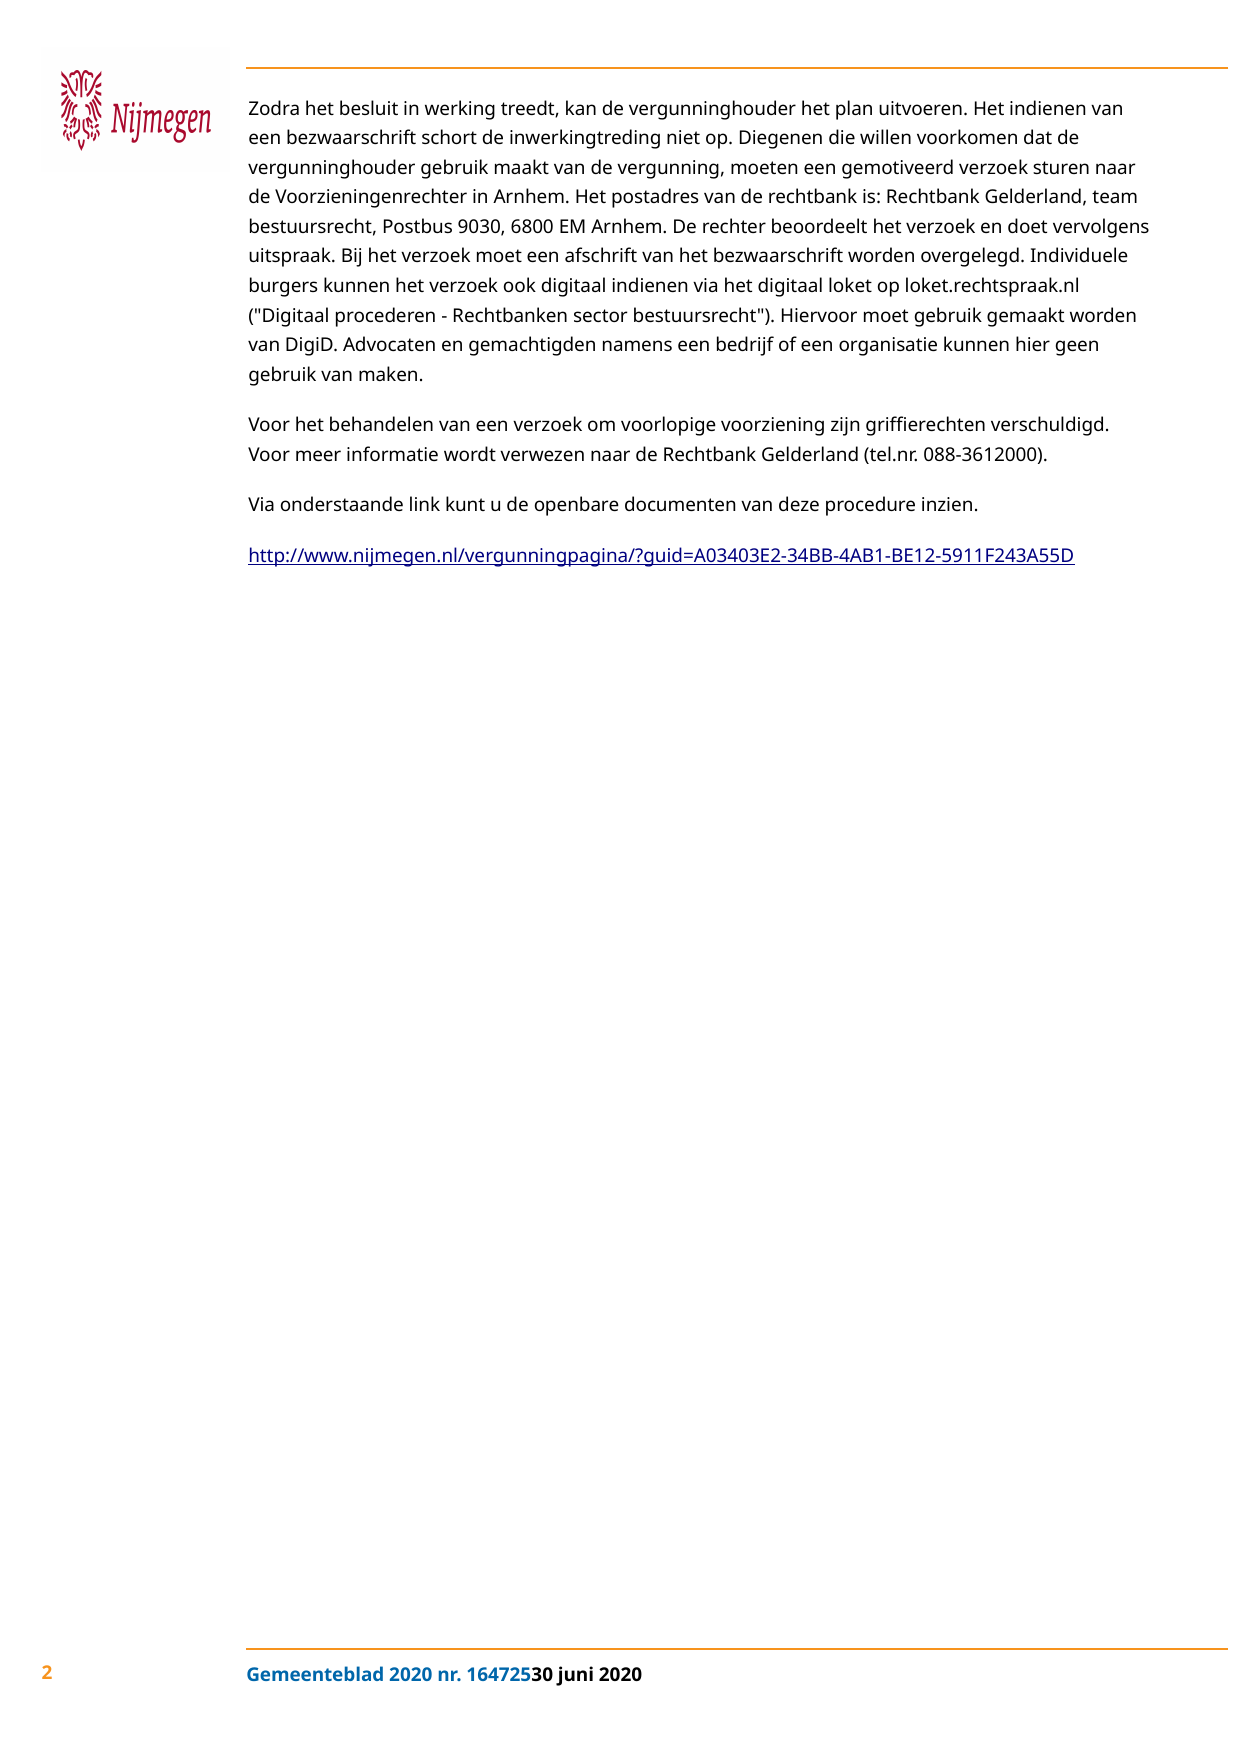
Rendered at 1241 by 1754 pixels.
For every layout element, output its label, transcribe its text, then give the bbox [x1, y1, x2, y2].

picture [41, 47, 231, 172]
text Via onderstaande link kunt u de openbare documenten van deze procedure inzien. [248, 491, 1152, 517]
text Voor het behandelen van een verzoek om voorlopige voorziening zijn griffierechten verschuldigd. Voor meer informatie wordt verwezen naar de Rechtbank Gelderland (tel.nr. 088-3612000). [248, 411, 1152, 467]
text Zodra het besluit in werking treedt, kan de vergunninghouder het plan uitvoeren. Het indienen van een bezwaarschrift schort de inwerkingtreding niet op. Diegenen die willen voorkomen dat de vergunninghouder gebruik maakt van de vergunning, moeten een gemotiveerd verzoek sturen naar de Voorzieningenrechter in Arnhem. Het postadres van de rechtbank is: Rechtbank Gelderland, team bestuursrecht, Postbus 9030, 6800 EM Arnhem. De rechter beoordeelt het verzoek en doet vervolgens uitspraak. Bij het verzoek moet een afschrift van het bezwaarschrift worden overgelegd. Individuele burgers kunnen het verzoek ook digitaal indienen via het digitaal loket op loket.rechtspraak.nl ("Digitaal procederen - Rechtbanken sector bestuursrecht"). Hiervoor moet gebruik gemaakt worden van DigiD. Advocaten en gemachtigden namens een bedrijf of een organisatie kunnen hier geen gebruik van maken. [248, 95, 1152, 387]
text http://www.nijmegen.nl/vergunningpagina/?guid=A03403E2-34BB-4AB1-BE12-5911F243A55D [248, 542, 1152, 568]
